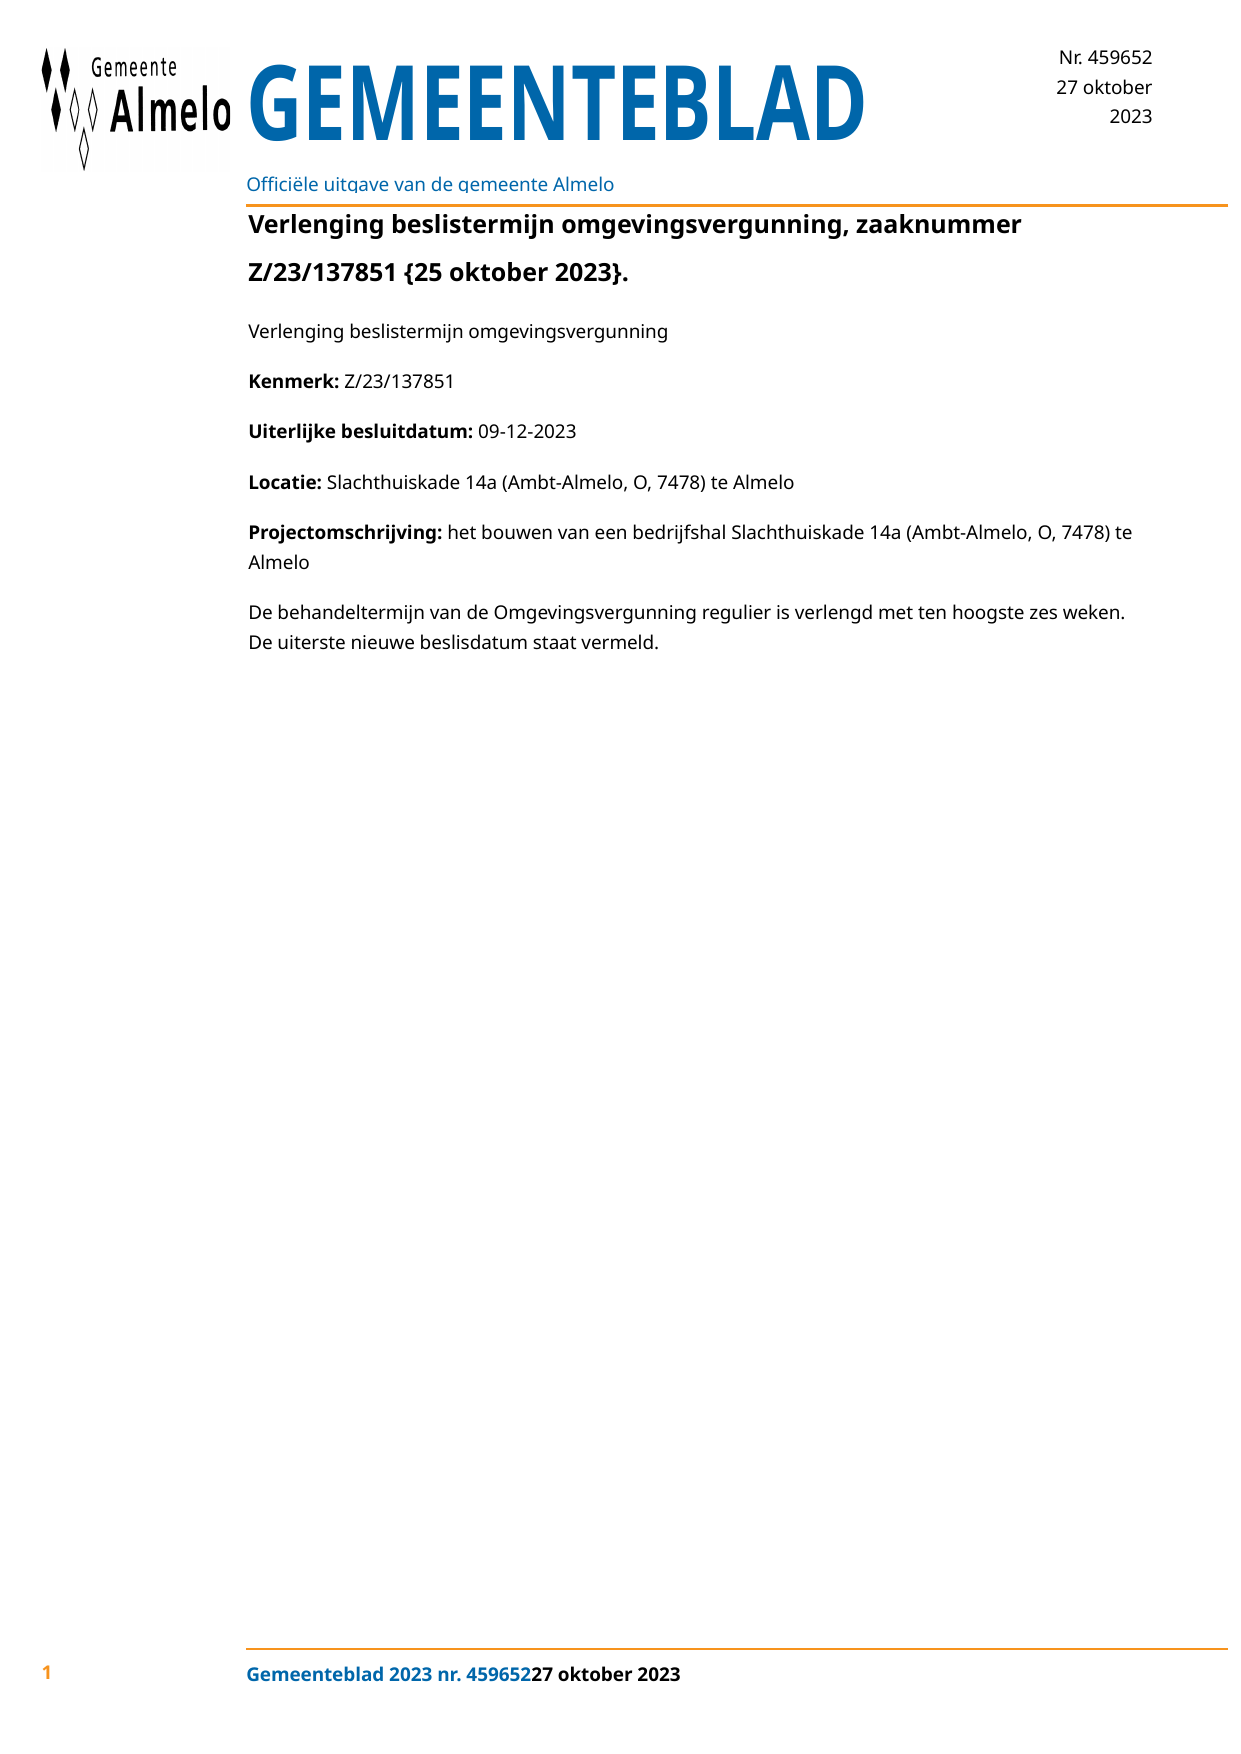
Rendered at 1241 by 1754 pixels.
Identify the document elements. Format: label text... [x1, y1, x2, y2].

text Kenmerk: Z/23/137851 [248, 368, 1152, 394]
text Verlenging beslistermijn omgevingsvergunning, zaaknummer Z/23/137851 {25 oktober 2023}. [248, 207, 1152, 288]
text Uiterlijke besluitdatum: 09-12-2023 [248, 419, 1152, 444]
text Verlenging beslistermijn omgevingsvergunning [248, 318, 1152, 344]
text Projectomschrijving: het bouwen van een bedrijfshal Slachthuiskade 14a (Ambt-Almelo, O, 7478) te Almelo [248, 519, 1152, 575]
text De behandeltermijn van de Omgevingsvergunning regulier is verlengd met ten hoogste zes weken. De uiterste nieuwe beslisdatum staat vermeld. [248, 599, 1152, 655]
text Locatie: Slachthuiskade 14a (Ambt-Almelo, O, 7478) te Almelo [248, 469, 1152, 495]
picture [41, 47, 231, 172]
